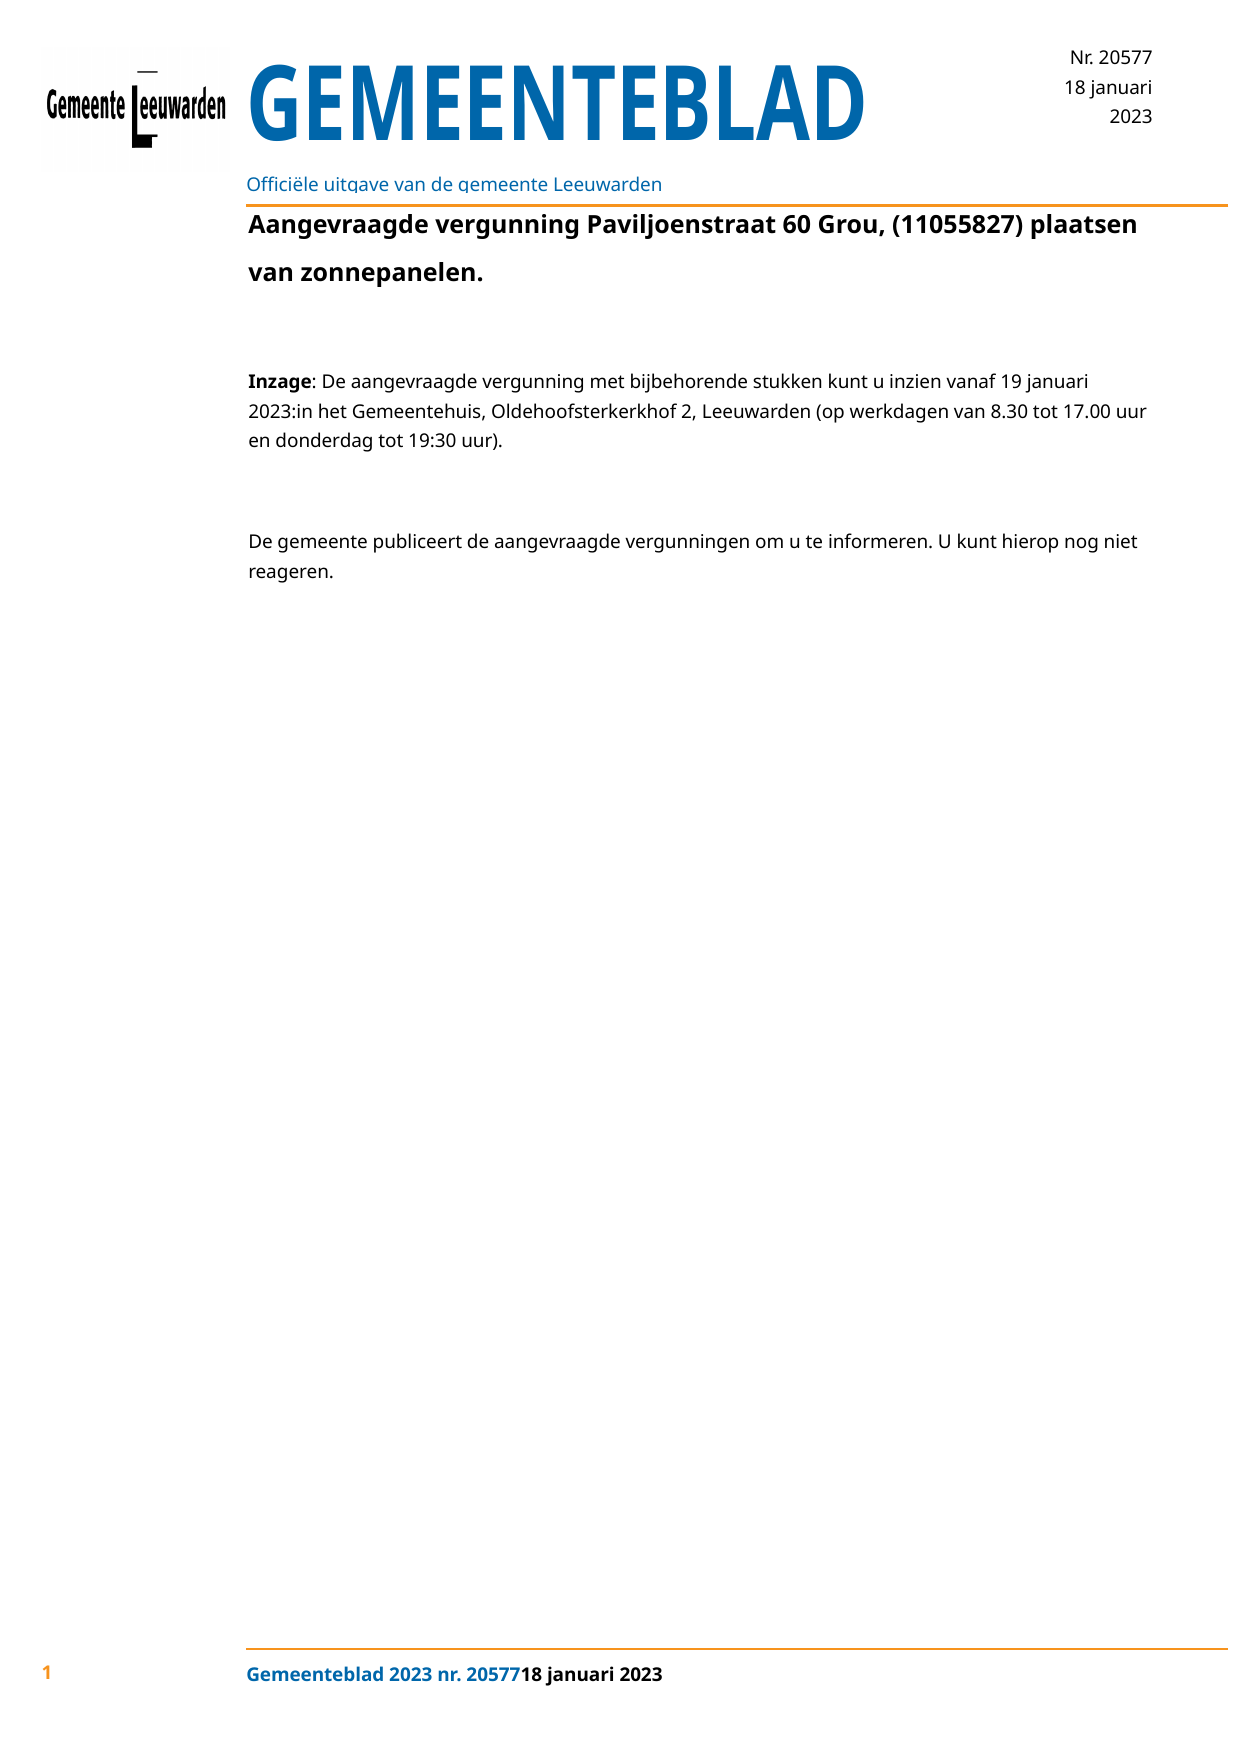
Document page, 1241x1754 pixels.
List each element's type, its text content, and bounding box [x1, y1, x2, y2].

text Inzage: De aangevraagde vergunning met bijbehorende stukken kunt u inzien vanaf 19 januari 2023:in het Gemeentehuis, Oldehoofsterkerkhof 2, Leeuwarden (op werkdagen van 8.30 tot 17.00 uur en donderdag tot 19:30 uur). [248, 368, 1152, 453]
text Aangevraagde vergunning Paviljoenstraat 60 Grou, (11055827) plaatsen van zonnepanelen. [248, 207, 1152, 288]
picture [41, 47, 231, 172]
text De gemeente publiceert de aangevraagde vergunningen om u te informeren. U kunt hierop nog niet reageren. [248, 528, 1152, 584]
